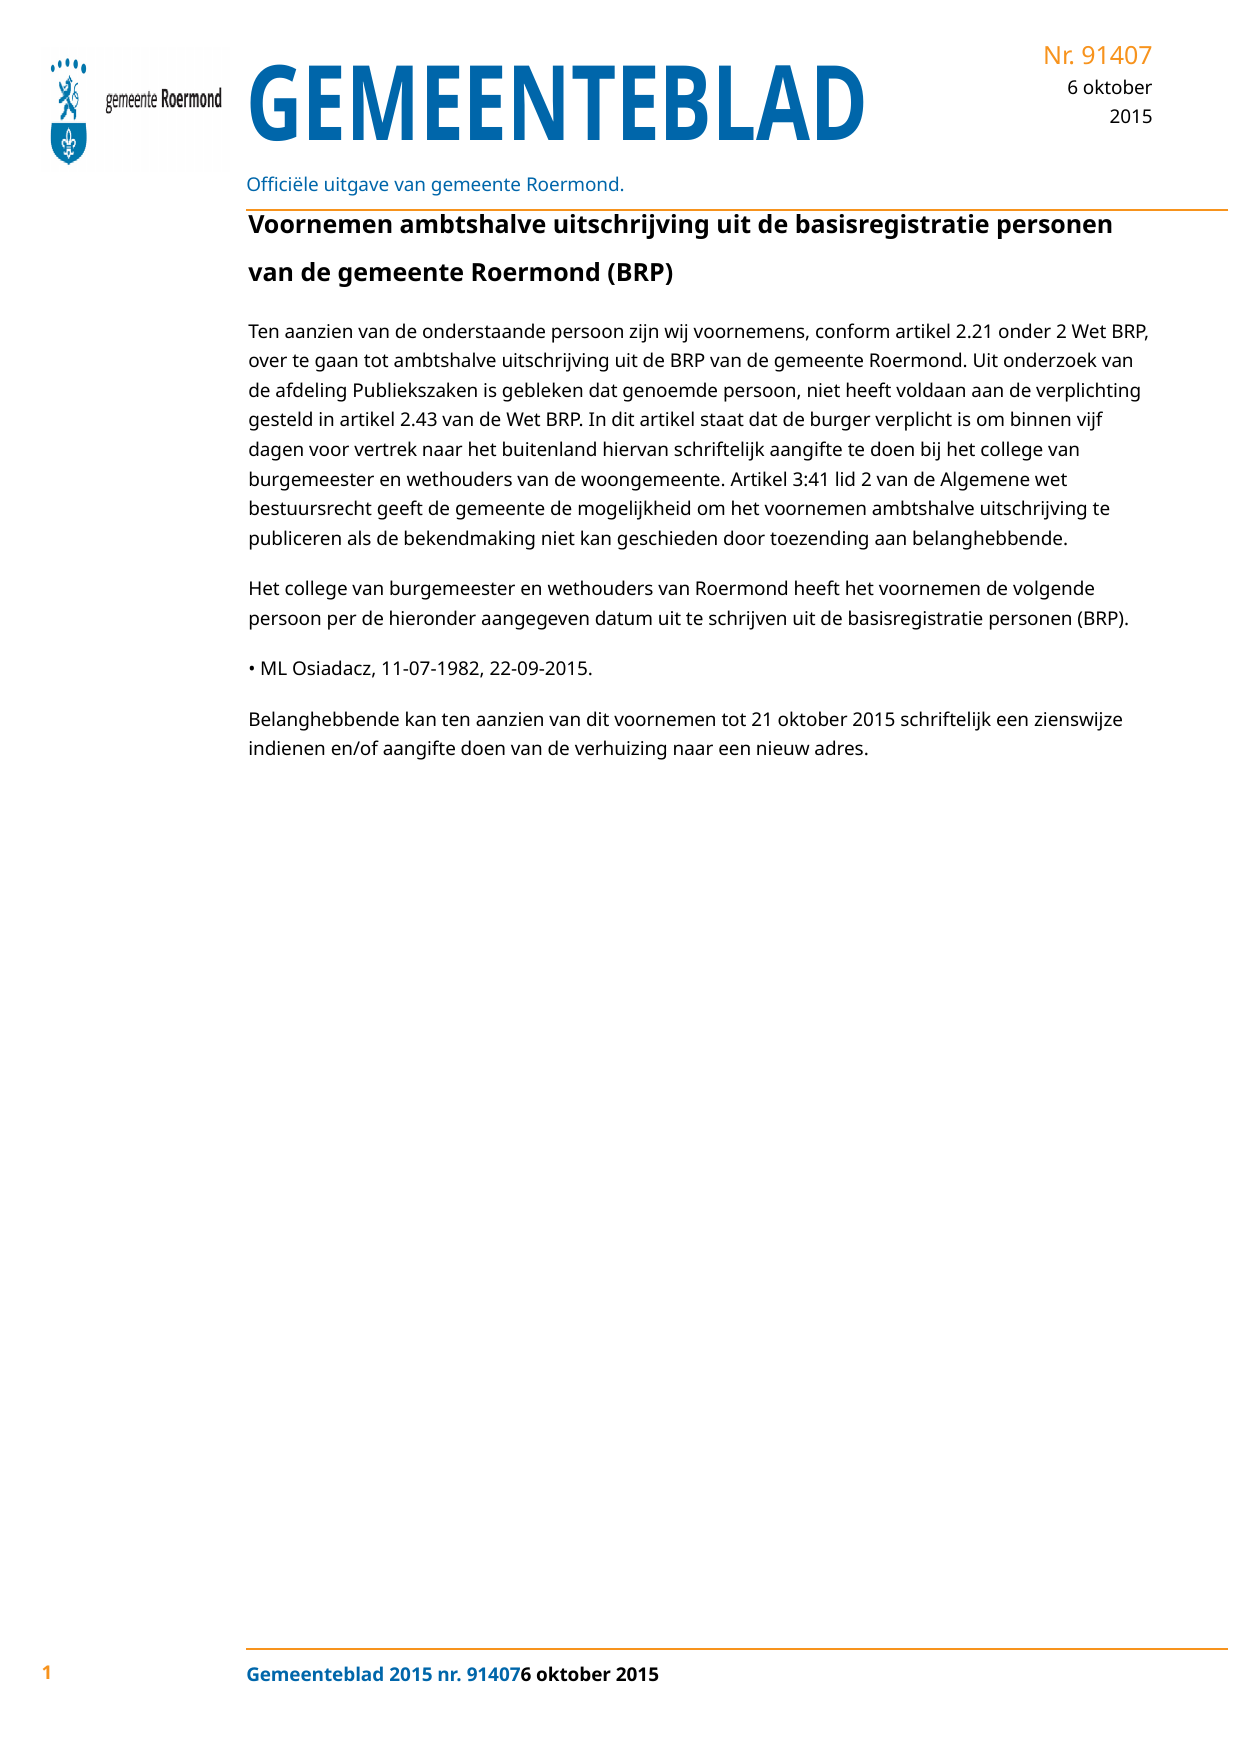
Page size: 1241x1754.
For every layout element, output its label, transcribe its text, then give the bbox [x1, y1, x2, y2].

text Voornemen ambtshalve uitschrijving uit de basisregistratie personen van de gemeente Roermond (BRP) [248, 211, 1152, 288]
text Ten aanzien van de onderstaande persoon zijn wij voornemens, conform artikel 2.21 onder 2 Wet BRP, over te gaan tot ambtshalve uitschrijving uit de BRP van de gemeente Roermond. Uit onderzoek van de afdeling Publiekszaken is gebleken dat genoemde persoon, niet heeft voldaan aan de verplichting gesteld in artikel 2.43 van de Wet BRP. In dit artikel staat dat de burger verplicht is om binnen vijf dagen voor vertrek naar het buitenland hiervan schriftelijk aangifte te doen bij het college van burgemeester en wethouders van de woongemeente. Artikel 3:41 lid 2 van de Algemene wet bestuursrecht geeft de gemeente de mogelijkheid om het voornemen ambtshalve uitschrijving te publiceren als de bekendmaking niet kan geschieden door toezending aan belanghebbende. [248, 318, 1152, 551]
picture [41, 47, 231, 172]
text Belanghebbende kan ten aanzien van dit voornemen tot 21 oktober 2015 schriftelijk een zienswijze indienen en/of aangifte doen van de verhuizing naar een nieuw adres. [248, 706, 1152, 761]
text Het college van burgemeester en wethouders van Roermond heeft het voornemen de volgende persoon per de hieronder aangegeven datum uit te schrijven uit de basisregistratie personen (BRP). [248, 575, 1152, 631]
text • ML Osiadacz, 11-07-1982, 22-09-2015. [248, 655, 1152, 681]
